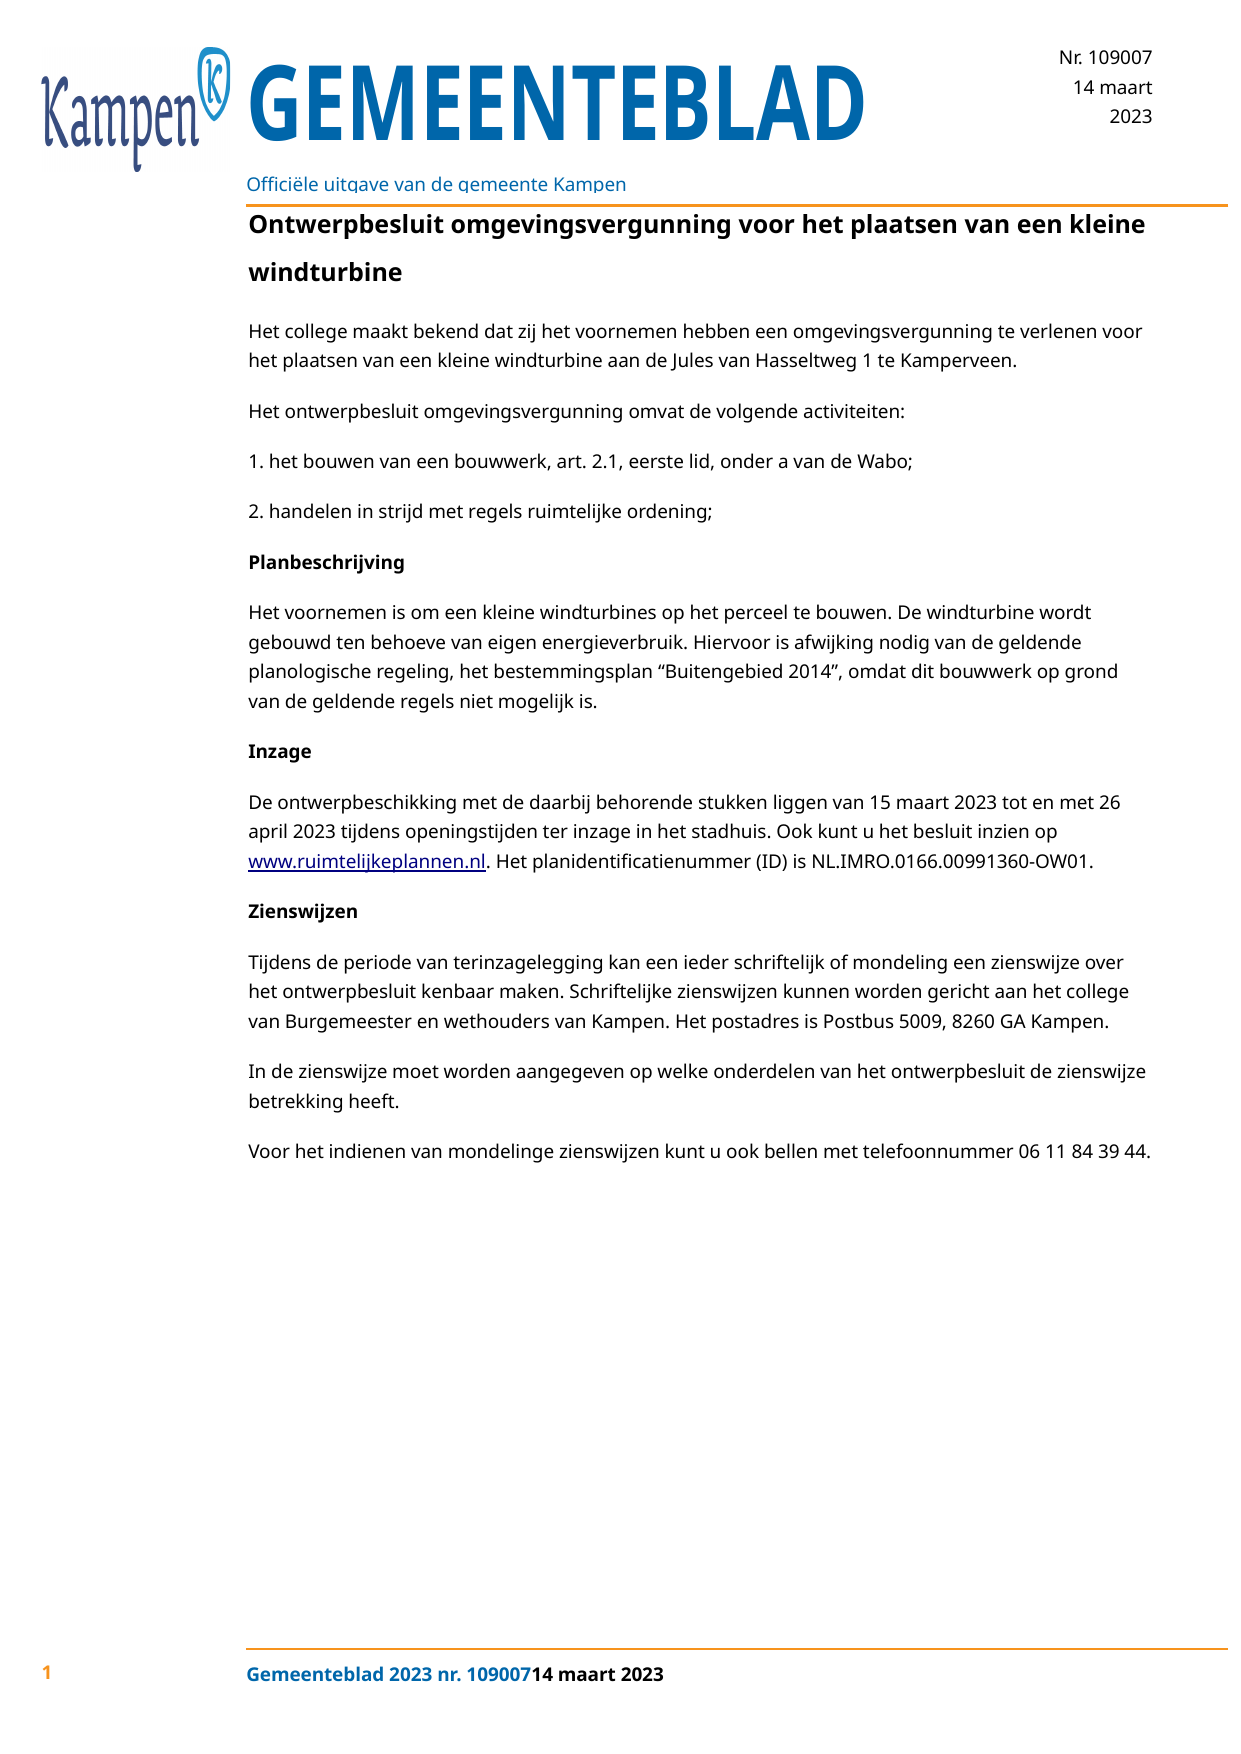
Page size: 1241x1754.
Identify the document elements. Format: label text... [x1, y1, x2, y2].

text Het voornemen is om een kleine windturbines op het perceel te bouwen. De windturbine wordt gebouwd ten behoeve van eigen energieverbruik. Hiervoor is afwijking nodig van de geldende planologische regeling, het bestemmingsplan “Buitengebied 2014”, omdat dit bouwwerk op grond van de geldende regels niet mogelijk is. [248, 599, 1152, 714]
text De ontwerpbeschikking met de daarbij behorende stukken liggen van 15 maart 2023 tot en met 26 april 2023 tijdens openingstijden ter inzage in het stadhuis. Ook kunt u het besluit inzien op www.ruimtelijkeplannen.nl. Het planidentificatienummer (ID) is NL.IMRO.0166.00991360-OW01. [248, 789, 1152, 874]
text Het ontwerpbesluit omgevingsvergunning omvat de volgende activiteiten: [248, 398, 1152, 424]
text In de zienswijze moet worden aangegeven op welke onderdelen van het ontwerpbesluit de zienswijze betrekking heeft. [248, 1059, 1152, 1114]
picture [41, 47, 231, 172]
text Het college maakt bekend dat zij het voornemen hebben een omgevingsvergunning te verlenen voor het plaatsen van een kleine windturbine aan de Jules van Hasseltweg 1 te Kamperveen. [248, 318, 1152, 373]
text Ontwerpbesluit omgevingsvergunning voor het plaatsen van een kleine windturbine [248, 207, 1152, 288]
text Tijdens de periode van terinzagelegging kan een ieder schriftelijk of mondeling een zienswijze over het ontwerpbesluit kenbaar maken. Schriftelijke zienswijzen kunnen worden gericht aan het college van Burgemeester en wethouders van Kampen. Het postadres is Postbus 5009, 8260 GA Kampen. [248, 949, 1152, 1034]
text Inzage [248, 739, 1152, 764]
text Zienswijzen [248, 899, 1152, 924]
text Voor het indienen van mondelinge zienswijzen kunt u ook bellen met telefoonnummer 06 11 84 39 44. [248, 1139, 1152, 1164]
text Planbeschrijving [248, 549, 1152, 575]
text 1. het bouwen van een bouwwerk, art. 2.1, eerste lid, onder a van de Wabo; [248, 448, 1152, 474]
text 2. handelen in strijd met regels ruimtelijke ordening; [248, 499, 1152, 524]
